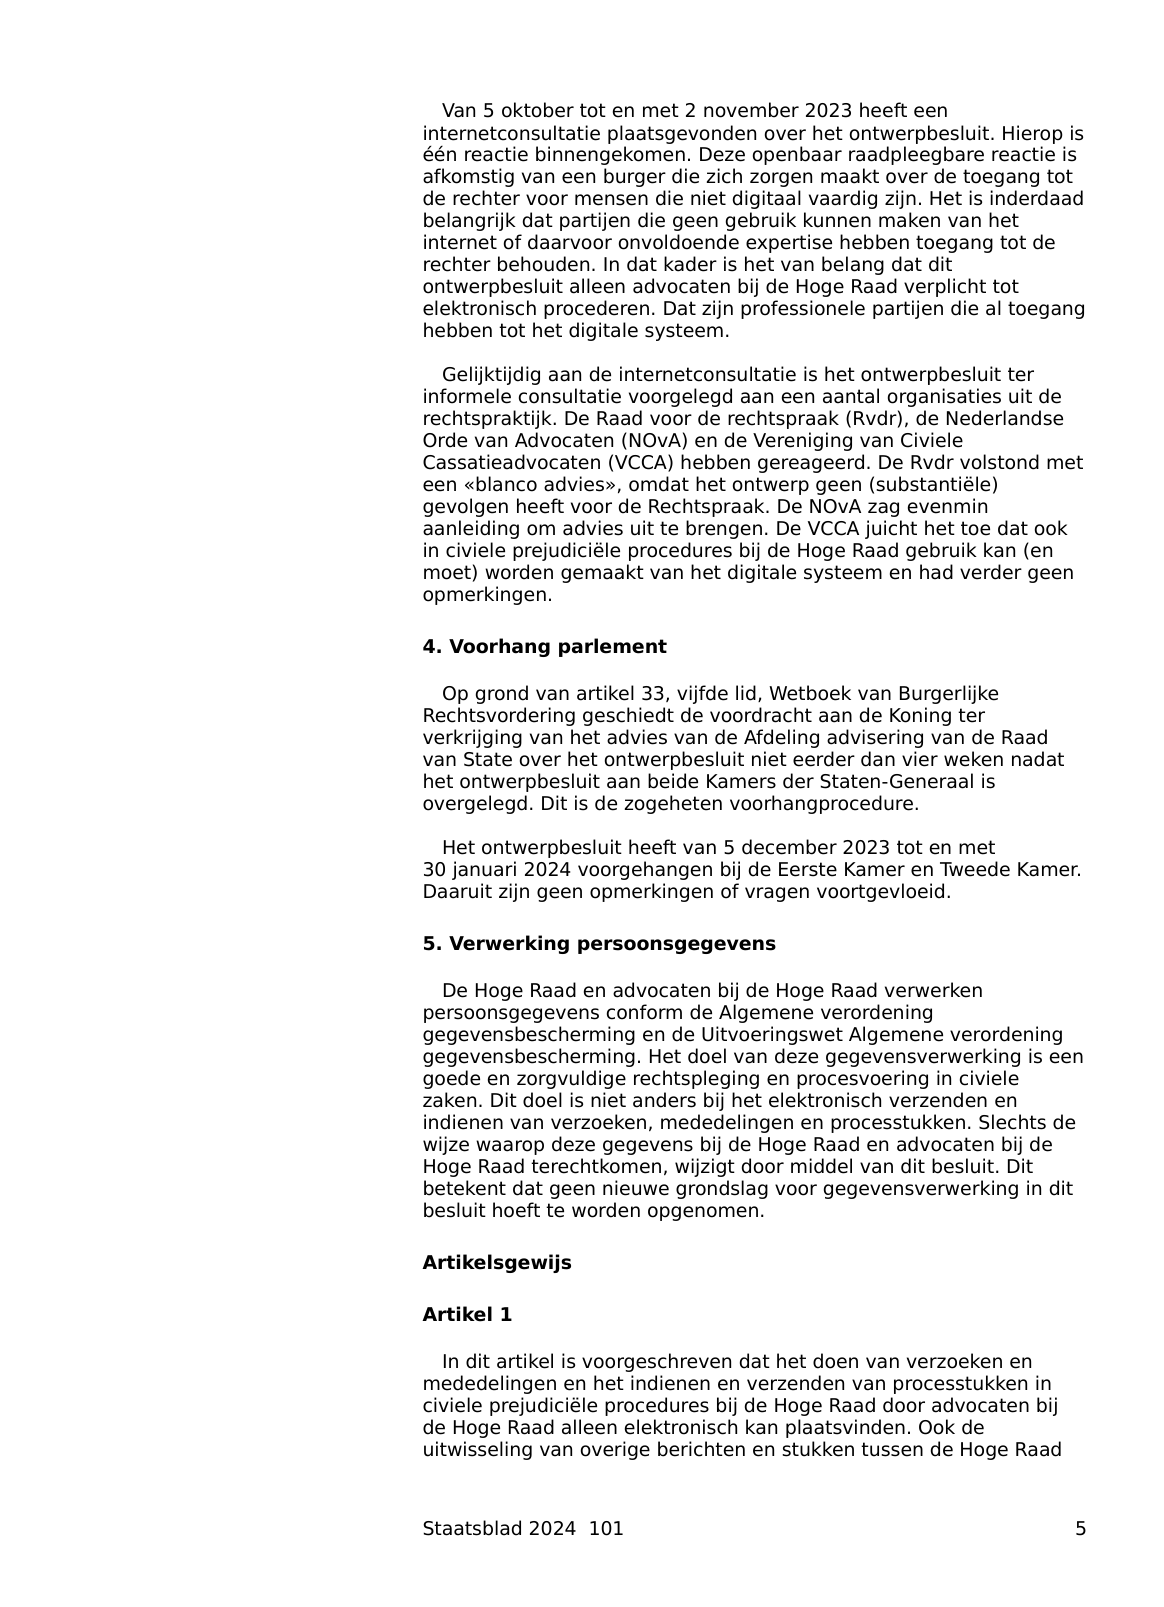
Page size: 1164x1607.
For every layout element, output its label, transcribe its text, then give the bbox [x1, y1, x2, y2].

text Gelijktijdig aan de internetconsultatie is het ontwerpbesluit ter informele consultatie voorgelegd aan een aantal organisaties uit de rechtspraktijk. De Raad voor de rechtspraak (Rvdr), de Nederlandse Orde van Advocaten (NOvA) en de Vereniging van Civiele Cassatieadvocaten (VCCA) hebben gereageerd. De Rvdr volstond met een «blanco advies», omdat het ontwerp geen (substantiële) gevolgen heeft voor de Rechtspraak. De NOvA zag evenmin aanleiding om advies uit te brengen. De VCCA juicht het toe dat ook in civiele prejudiciële procedures bij de Hoge Raad gebruik kan (en moet) worden gemaakt van het digitale systeem en had verder geen opmerkingen. [422, 364, 1087, 606]
text Het ontwerpbesluit heeft van 5 december 2023 tot en met 30 januari 2024 voorgehangen bij de Eerste Kamer en Tweede Kamer. Daaruit zijn geen opmerkingen of vragen voortgevloeid. [422, 837, 1087, 903]
text De Hoge Raad en advocaten bij de Hoge Raad verwerken persoonsgegevens conform de Algemene verordening gegevensbescherming en de Uitvoeringswet Algemene verordening gegevensbescherming. Het doel van deze gegevensverwerking is een goede en zorgvuldige rechtspleging en procesvoering in civiele zaken. Dit doel is niet anders bij het elektronisch verzenden en indienen van verzoeken, mededelingen en processtukken. Slechts de wijze waarop deze gegevens bij de Hoge Raad en advocaten bij de Hoge Raad terechtkomen, wijzigt door middel van dit besluit. Dit betekent dat geen nieuwe grondslag voor gegevensverwerking in dit besluit hoeft te worden opgenomen. [422, 980, 1087, 1222]
text Van 5 oktober tot en met 2 november 2023 heeft een internetconsultatie plaatsgevonden over het ontwerpbesluit. Hierop is één reactie binnengekomen. Deze openbaar raadpleegbare reactie is afkomstig van een burger die zich zorgen maakt over de toegang tot de rechter voor mensen die niet digitaal vaardig zijn. Het is inderdaad belangrijk dat partijen die geen gebruik kunnen maken van het internet of daarvoor onvoldoende expertise hebben toegang tot de rechter behouden. In dat kader is het van belang dat dit ontwerpbesluit alleen advocaten bij de Hoge Raad verplicht tot elektronisch procederen. Dat zijn professionele partijen die al toegang hebben tot het digitale systeem. [422, 100, 1087, 342]
text Op grond van artikel 33, vijfde lid, Wetboek van Burgerlijke Rechtsvordering geschiedt de voordracht aan de Koning ter verkrijging van het advies van de Afdeling advisering van de Raad van State over het ontwerpbesluit niet eerder dan vier weken nadat het ontwerpbesluit aan beide Kamers der Staten-Generaal is overgelegd. Dit is de zogeheten voorhangprocedure. [422, 683, 1087, 815]
subtitle Artikelsgewijs [422, 1252, 1087, 1274]
subtitle Artikel 1 [422, 1304, 1087, 1326]
text In dit artikel is voorgeschreven dat het doen van verzoeken en mededelingen en het indienen en verzenden van processtukken in civiele prejudiciële procedures bij de Hoge Raad door advocaten bij de Hoge Raad alleen elektronisch kan plaatsvinden. Ook de uitwisseling van overige berichten en stukken tussen de Hoge Raad [422, 1351, 1087, 1461]
subtitle 4. Voorhang parlement [422, 636, 1087, 658]
subtitle 5. Verwerking persoonsgegevens [422, 933, 1087, 955]
